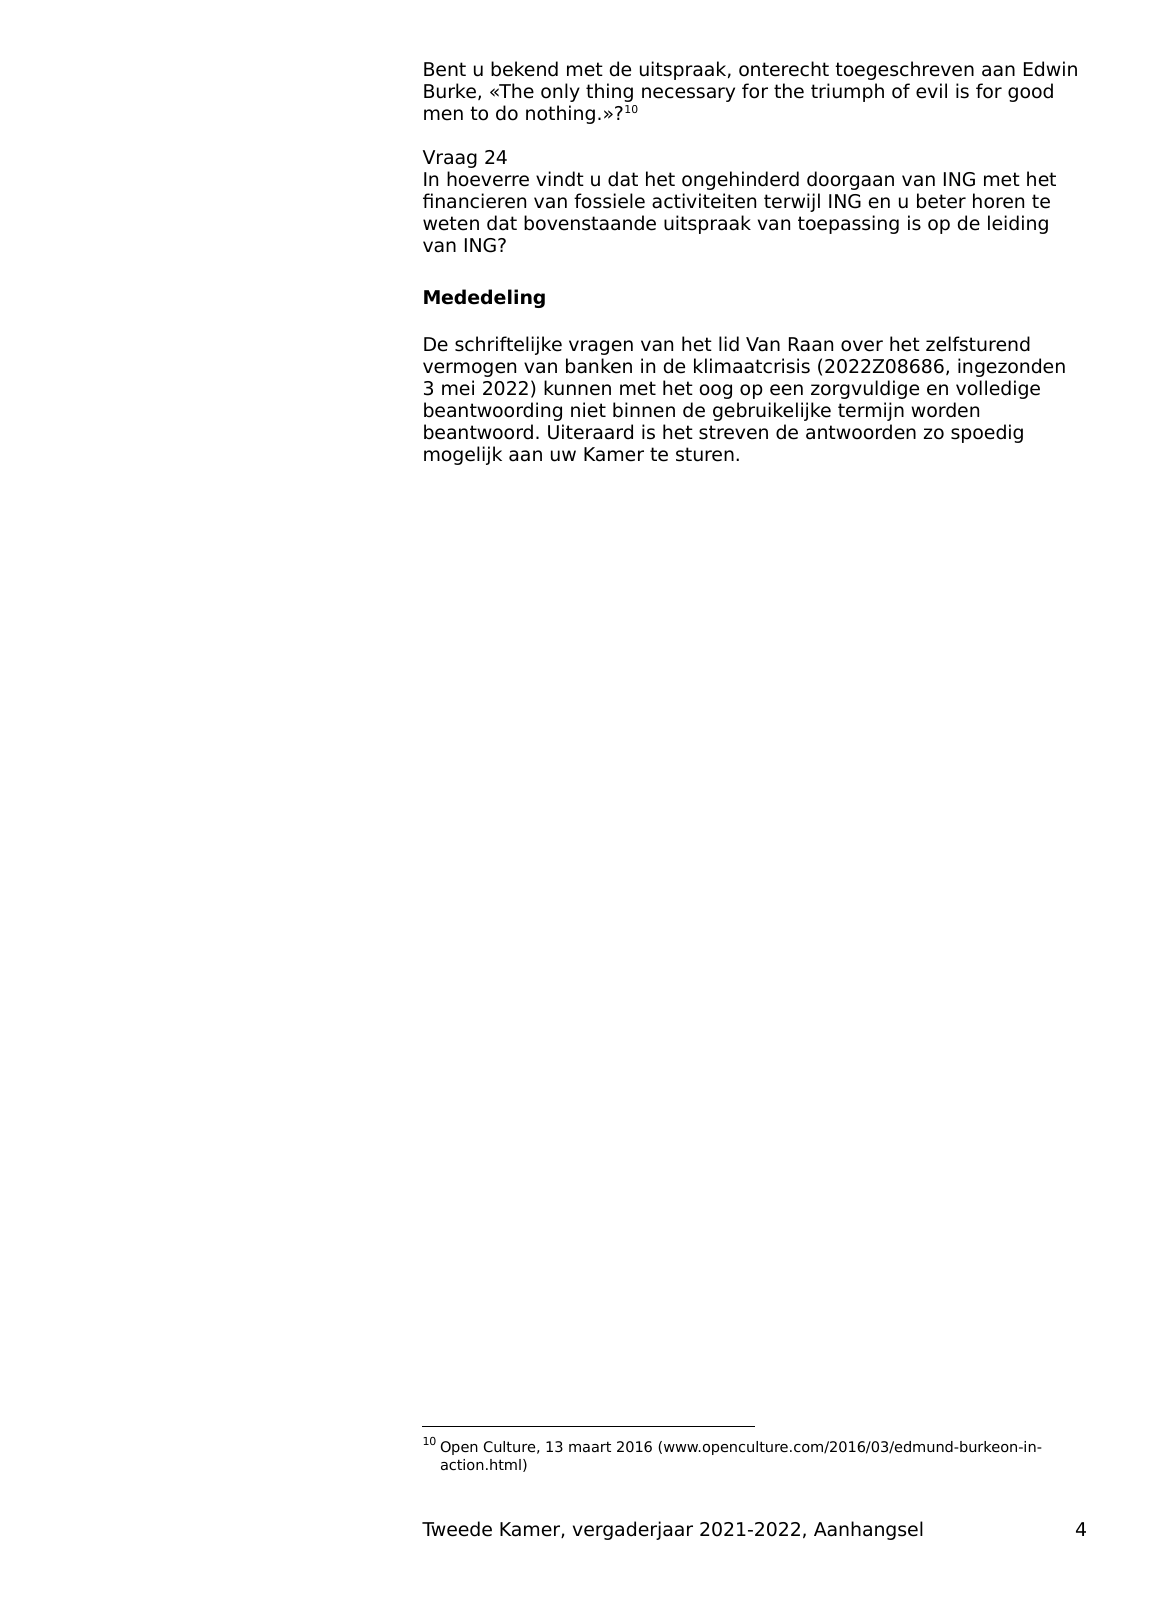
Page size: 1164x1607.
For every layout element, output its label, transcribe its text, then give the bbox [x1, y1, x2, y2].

text Open Culture, 13 maart 2016 (www.openculture.com/2016/03/edmund-burkeon-in-action.html) [422, 1435, 1087, 1474]
text De schriftelijke vragen van het lid Van Raan over het zelfsturend vermogen van banken in de klimaatcrisis (2022Z08686, ingezonden 3 mei 2022) kunnen met het oog op een zorgvuldige en volledige beantwoording niet binnen de gebruikelijke termijn worden beantwoord. Uiteraard is het streven de antwoorden zo spoedig mogelijk aan uw Kamer te sturen. [422, 334, 1087, 466]
text In hoeverre vindt u dat het ongehinderd doorgaan van ING met het financieren van fossiele activiteiten terwijl ING en u beter horen te weten dat bovenstaande uitspraak van toepassing is op de leiding van ING? [422, 169, 1087, 257]
text Vraag 24 [422, 147, 1087, 169]
text Bent u bekend met de uitspraak, onterecht toegeschreven aan Edwin Burke, «The only thing necessary for the triumph of evil is for good men to do nothing.»? [422, 59, 1087, 125]
subtitle Mededeling [422, 287, 1087, 309]
